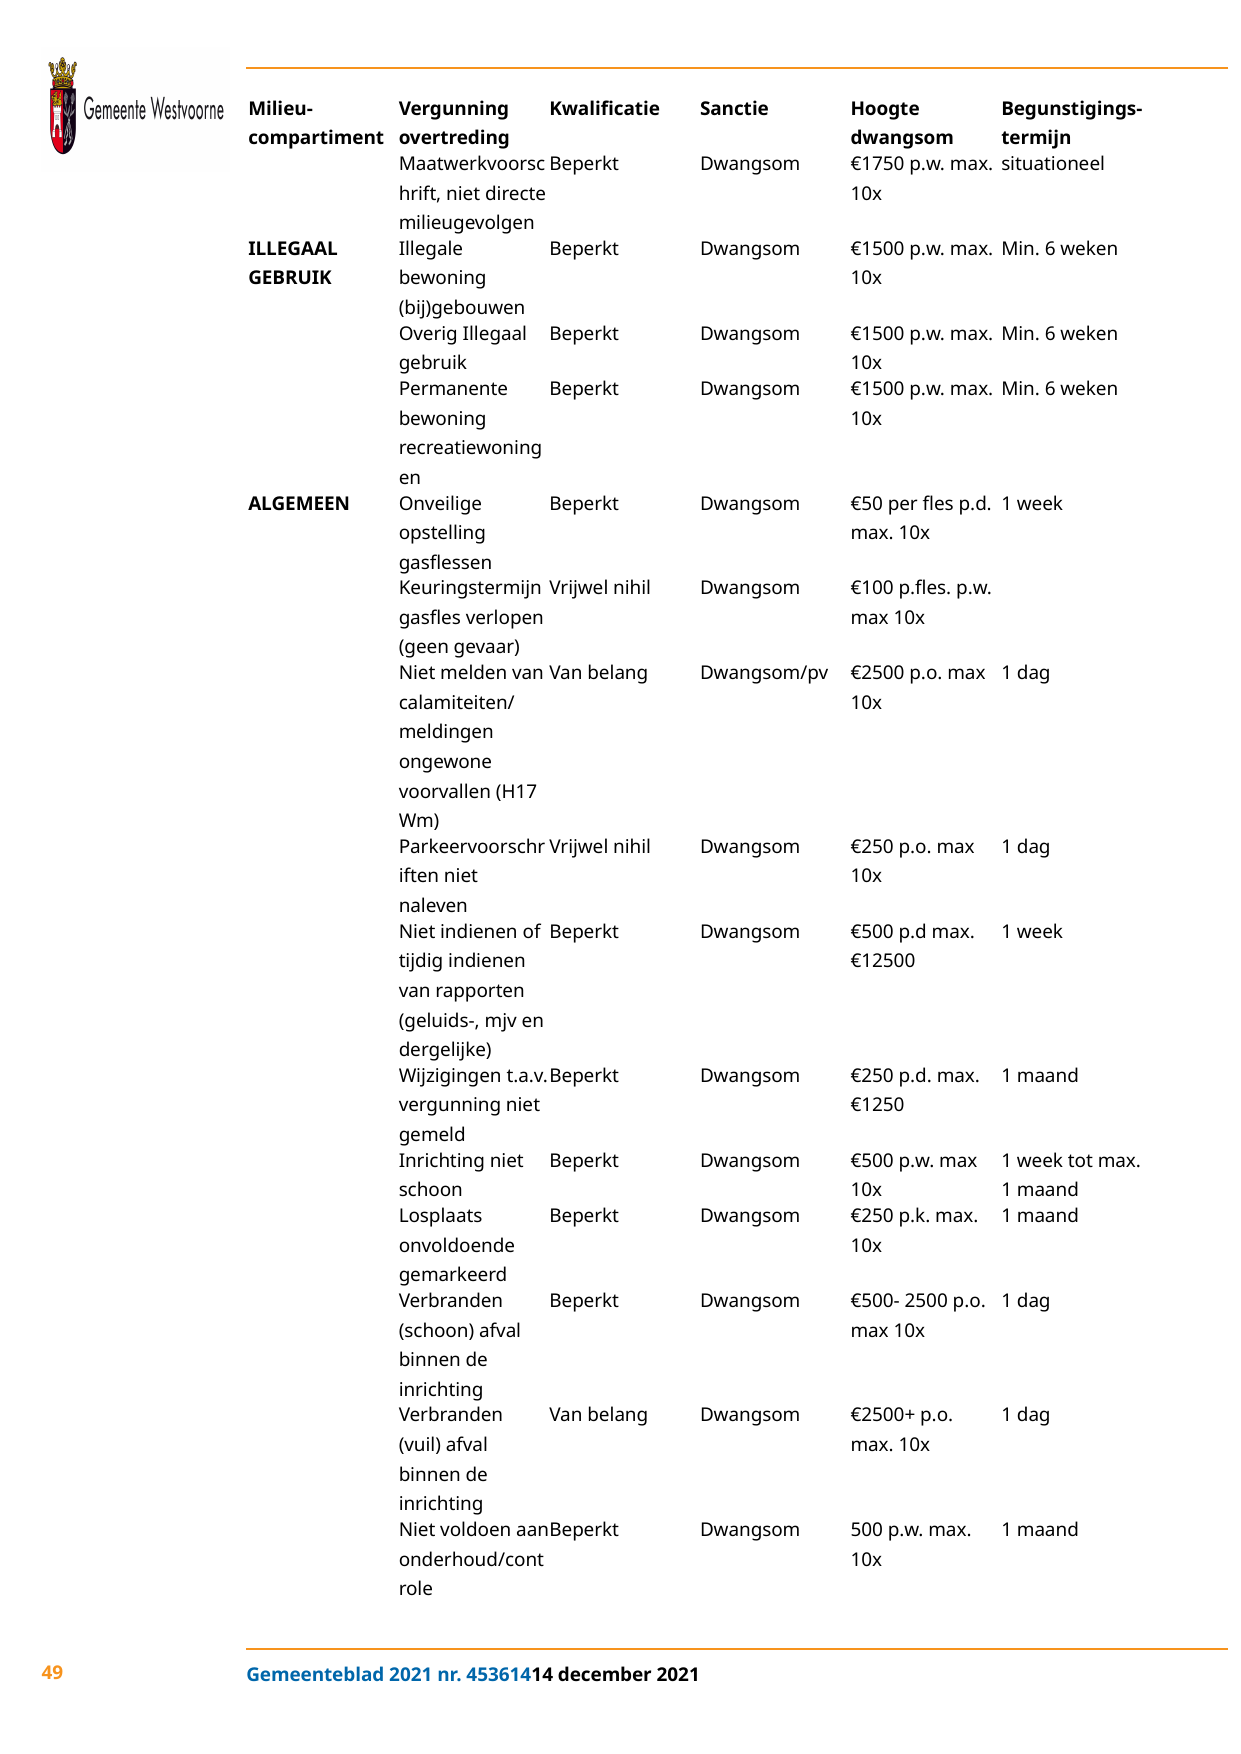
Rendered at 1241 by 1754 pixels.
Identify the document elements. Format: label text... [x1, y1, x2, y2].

table_header Vergunning overtreding [399, 95, 549, 150]
table_cell Dwangsom [700, 1062, 850, 1147]
table_cell Beperkt [549, 235, 700, 320]
table_cell Beperkt [549, 150, 700, 235]
table_cell €100 p.fles. p.w. max 10x [850, 575, 1001, 659]
table_cell 1 dag [1001, 1402, 1152, 1516]
table_cell Niet melden van calamiteiten/ meldingen ongewone voorvallen (H17 Wm) [399, 660, 549, 833]
table_cell 500 p.w. max. 10x [850, 1516, 1001, 1601]
table_cell Beperkt [549, 918, 700, 1062]
table_cell Illegale bewoning (bij)gebouwen [399, 235, 549, 320]
table_cell €1500 p.w. max. 10x [850, 235, 1001, 320]
picture [41, 47, 231, 172]
table_cell Min. 6 weken [1001, 235, 1152, 320]
table_cell Verbranden (vuil) afval binnen de inrichting [399, 1402, 549, 1516]
table_cell ILLEGAAL GEBRUIK [248, 235, 398, 490]
table_cell 1 maand [1001, 1516, 1152, 1601]
table_cell Inrichting niet schoon [399, 1147, 549, 1202]
table_cell Dwangsom [700, 1147, 850, 1202]
table_cell €2500+ p.o. max. 10x [850, 1402, 1001, 1516]
table_cell Niet indienen of tijdig indienen van rapporten (geluids-, mjv en dergelijke) [399, 918, 549, 1062]
table_cell Dwangsom [700, 375, 850, 490]
table_cell 1 dag [1001, 1287, 1152, 1402]
table_cell [248, 150, 398, 235]
table_cell €1750 p.w. max. 10x [850, 150, 1001, 235]
table_cell €250 p.k. max. 10x [850, 1202, 1001, 1287]
table_cell 1 week [1001, 918, 1152, 1062]
table_cell Dwangsom [700, 575, 850, 659]
table_cell €250 p.d. max. €1250 [850, 1062, 1001, 1147]
table_cell Dwangsom [700, 918, 850, 1062]
table_cell Dwangsom [700, 1287, 850, 1402]
table_cell 1 dag [1001, 660, 1152, 833]
table_cell €250 p.o. max 10x [850, 833, 1001, 918]
table_header Kwalificatie [549, 95, 700, 150]
table_cell Dwangsom [700, 833, 850, 918]
table_cell €2500 p.o. max 10x [850, 660, 1001, 833]
table_cell 1 dag [1001, 833, 1152, 918]
table_cell Losplaats onvoldoende gemarkeerd [399, 1202, 549, 1287]
table_cell Beperkt [549, 1202, 700, 1287]
table_cell €50 per fles p.d. max. 10x [850, 490, 1001, 574]
table_cell Niet voldoen aan onderhoud/controle [399, 1516, 549, 1601]
table_cell Dwangsom [700, 1516, 850, 1601]
table_cell Vrijwel nihil [549, 575, 700, 659]
table_cell Beperkt [549, 1147, 700, 1202]
table_cell Dwangsom [700, 235, 850, 320]
table_cell Beperkt [549, 1287, 700, 1402]
table_cell Verbranden (schoon) afval binnen de inrichting [399, 1287, 549, 1402]
table_cell Min. 6 weken [1001, 320, 1152, 375]
table_cell 1 maand [1001, 1062, 1152, 1147]
table_header Begunstigings-termijn [1001, 95, 1152, 150]
table_cell Vrijwel nihil [549, 833, 700, 918]
table_header Milieu-compartiment [248, 95, 398, 150]
table_cell Permanente bewoning recreatiewoningen [399, 375, 549, 490]
table_header Hoogte dwangsom [850, 95, 1001, 150]
table_cell Onveilige opstelling gasflessen [399, 490, 549, 574]
table_cell Beperkt [549, 320, 700, 375]
table_cell Maatwerkvoorschrift, niet directe milieugevolgen [399, 150, 549, 235]
table_cell Dwangsom [700, 150, 850, 235]
table_cell Beperkt [549, 375, 700, 490]
table_cell Dwangsom/pv [700, 660, 850, 833]
table_cell €500 p.w. max 10x [850, 1147, 1001, 1202]
table_cell [1001, 575, 1152, 659]
table_cell Dwangsom [700, 1202, 850, 1287]
table_cell Beperkt [549, 490, 700, 574]
table_cell €500- 2500 p.o. max 10x [850, 1287, 1001, 1402]
table_cell situationeel [1001, 150, 1152, 235]
table_cell Van belang [549, 660, 700, 833]
table_header Sanctie [700, 95, 850, 150]
table_cell Dwangsom [700, 1402, 850, 1516]
table_cell €1500 p.w. max. 10x [850, 375, 1001, 490]
table_cell 1 week [1001, 490, 1152, 574]
table_cell Beperkt [549, 1516, 700, 1601]
table_cell Parkeervoorschriften niet naleven [399, 833, 549, 918]
table_cell €1500 p.w. max. 10x [850, 320, 1001, 375]
table_cell 1 week tot max. 1 maand [1001, 1147, 1152, 1202]
table_cell Dwangsom [700, 320, 850, 375]
table_cell ALGEMEEN [248, 490, 398, 1601]
table_cell Wijzigingen t.a.v. vergunning niet gemeld [399, 1062, 549, 1147]
table_cell €500 p.d max. €12500 [850, 918, 1001, 1062]
table_cell Overig Illegaal gebruik [399, 320, 549, 375]
table_cell Min. 6 weken [1001, 375, 1152, 490]
table_cell Van belang [549, 1402, 700, 1516]
table_cell Keuringstermijn gasfles verlopen (geen gevaar) [399, 575, 549, 659]
table_cell Beperkt [549, 1062, 700, 1147]
table_cell Dwangsom [700, 490, 850, 574]
table_cell 1 maand [1001, 1202, 1152, 1287]
